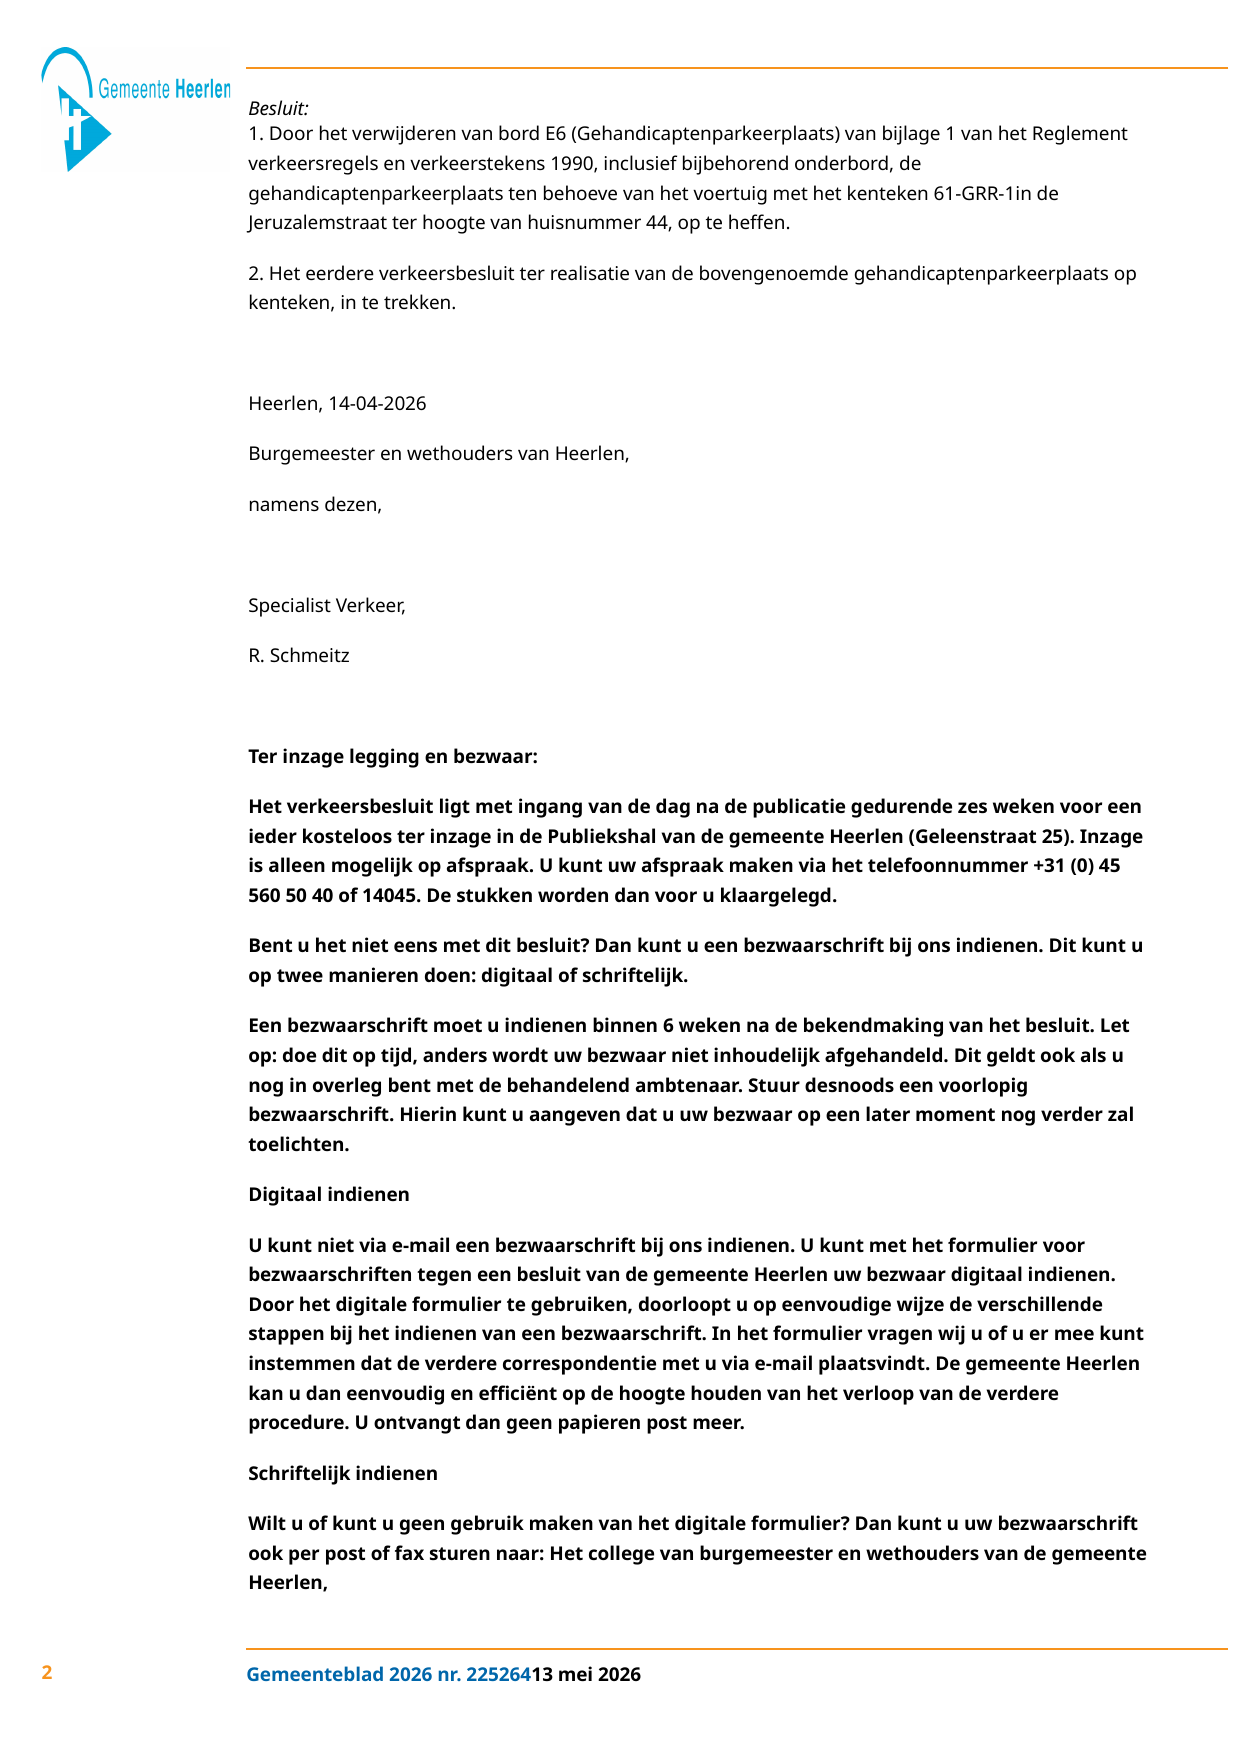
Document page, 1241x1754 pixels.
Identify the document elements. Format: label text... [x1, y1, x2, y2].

text Het verkeersbesluit ligt met ingang van de dag na de publicatie gedurende zes weken voor een ieder kosteloos ter inzage in de Publiekshal van de gemeente Heerlen (Geleenstraat 25). Inzage is alleen mogelijk op afspraak. U kunt uw afspraak maken via het telefoonnummer +31 (0) 45 560 50 40 of 14045. De stukken worden dan voor u klaargelegd. [248, 793, 1152, 908]
text 2. Het eerdere verkeersbesluit ter realisatie van de bovengenoemde gehandicaptenparkeerplaats op kenteken, in te trekken. [248, 260, 1152, 315]
text Besluit: [248, 95, 1152, 121]
text namens dezen, [248, 491, 1152, 517]
text Digitaal indienen [248, 1181, 1152, 1207]
text Wilt u of kunt u geen gebruik maken van het digitale formulier? Dan kunt u uw bezwaarschrift ook per post of fax sturen naar: Het college van burgemeester en wethouders van de gemeente Heerlen, [248, 1510, 1152, 1595]
text Burgemeester en wethouders van Heerlen, [248, 441, 1152, 466]
text R. Schmeitz [248, 642, 1152, 668]
text Bent u het niet eens met dit besluit? Dan kunt u een bezwaarschrift bij ons indienen. Dit kunt u op twee manieren doen: digitaal of schriftelijk. [248, 933, 1152, 988]
text Een bezwaarschrift moet u indienen binnen 6 weken na de bekendmaking van het besluit. Let op: doe dit op tijd, anders wordt uw bezwaar niet inhoudelijk afgehandeld. Dit geldt ook als u nog in overleg bent met de behandelend ambtenaar. Stuur desnoods een voorlopig bezwaarschrift. Hierin kunt u aangeven dat u uw bezwaar op een later moment nog verder zal toelichten. [248, 1013, 1152, 1157]
picture [41, 47, 231, 172]
text Heerlen, 14-04-2026 [248, 390, 1152, 416]
picture [41, 47, 59, 70]
text 1. Door het verwijderen van bord E6 (Gehandicaptenparkeerplaats) van bijlage 1 van het Reglement verkeersregels en verkeerstekens 1990, inclusief bijbehorend onderbord, de gehandicaptenparkeerplaats ten behoeve van het voertuig met het kenteken 61-GRR-1in de Jeruzalemstraat ter hoogte van huisnummer 44, op te heffen. [248, 121, 1152, 235]
text Specialist Verkeer, [248, 592, 1152, 617]
text Ter inzage legging en bezwaar: [248, 743, 1152, 769]
text U kunt niet via e-mail een bezwaarschrift bij ons indienen. U kunt met het formulier voor bezwaarschriften tegen een besluit van de gemeente Heerlen uw bezwaar digitaal indienen. Door het digitale formulier te gebruiken, doorloopt u op eenvoudige wijze de verschillende stappen bij het indienen van een bezwaarschrift. In het formulier vragen wij u of u er mee kunt instemmen dat de verdere correspondentie met u via e-mail plaatsvindt. De gemeente Heerlen kan u dan eenvoudig en efficiënt op de hoogte houden van het verloop van de verdere procedure. U ontvangt dan geen papieren post meer. [248, 1232, 1152, 1435]
text Schriftelijk indienen [248, 1460, 1152, 1485]
